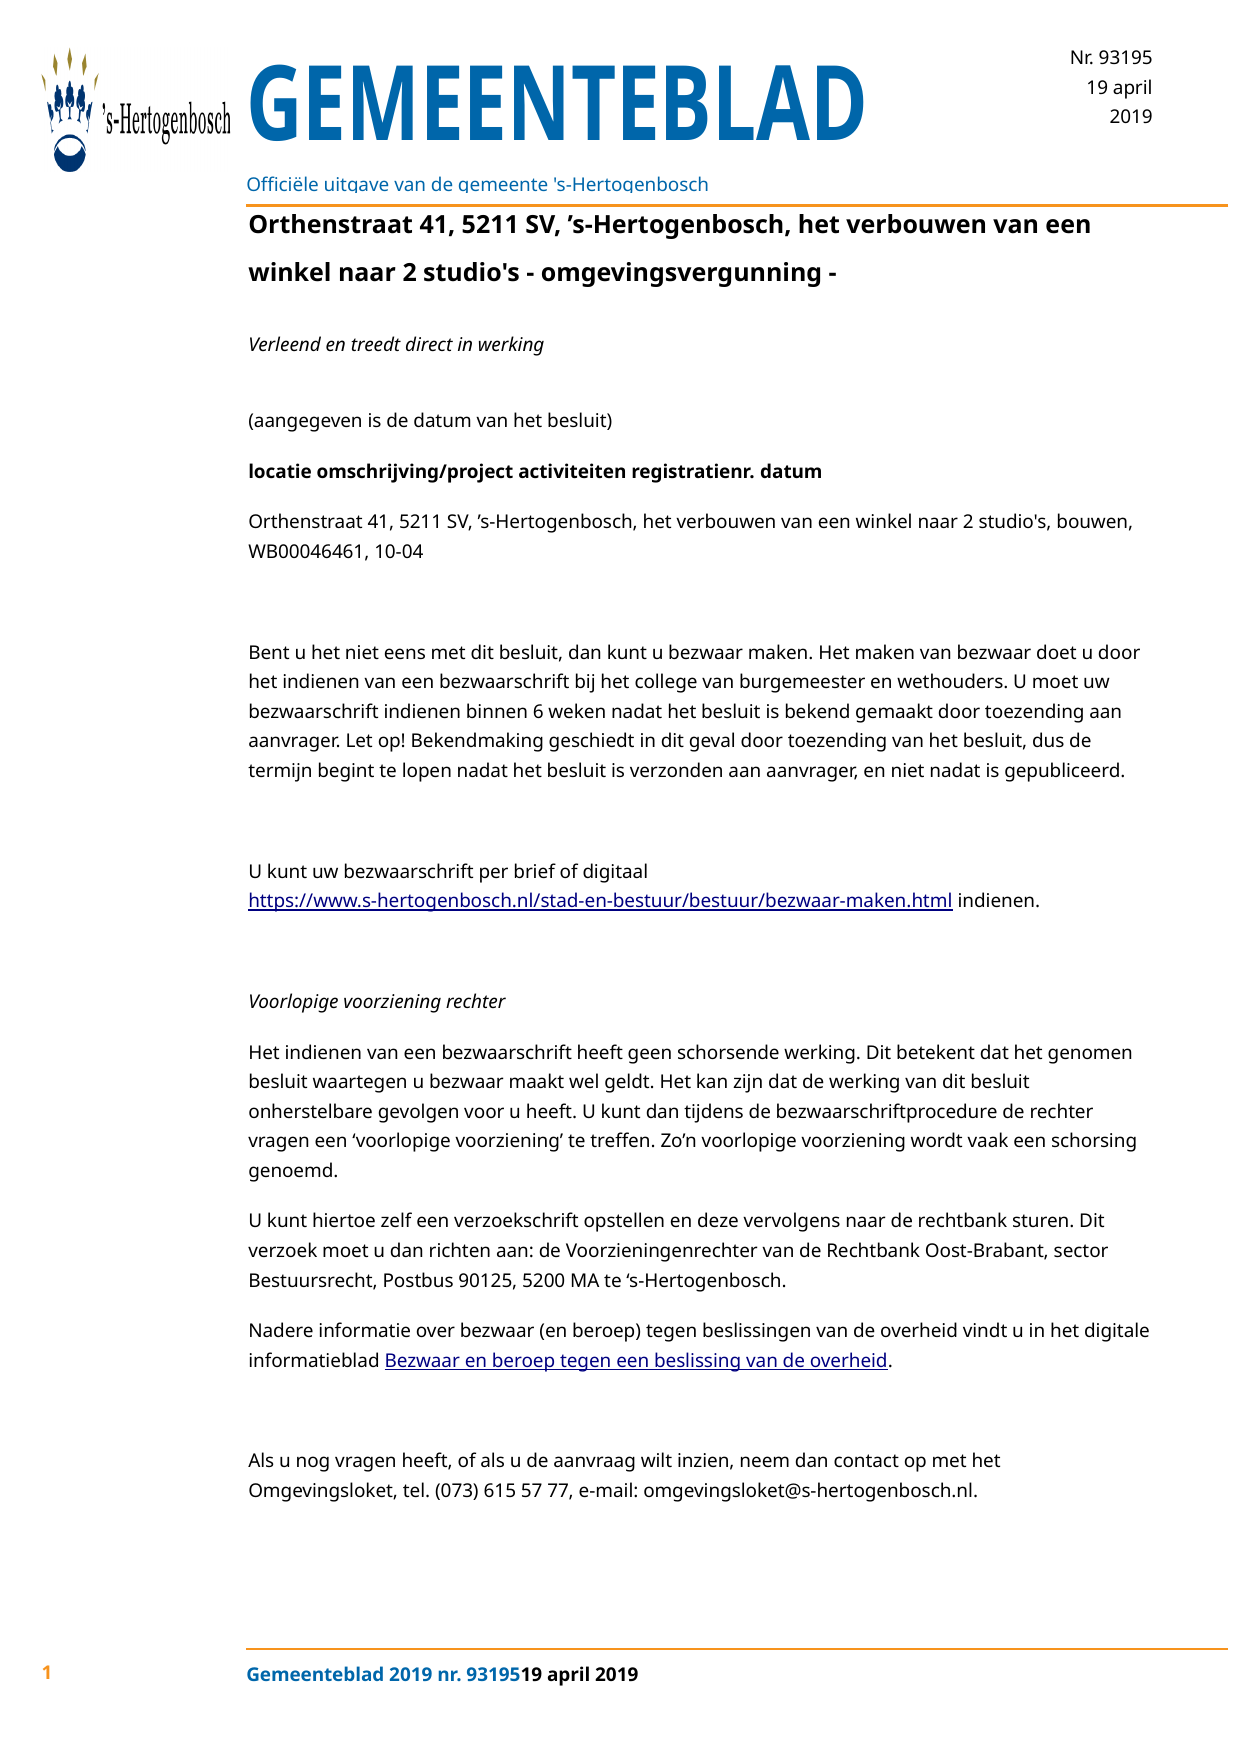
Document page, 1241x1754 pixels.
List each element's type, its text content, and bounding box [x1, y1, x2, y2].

text Bent u het niet eens met dit besluit, dan kunt u bezwaar maken. Het maken van bezwaar doet u door het indienen van een bezwaarschrift bij het college van burgemeester en wethouders. U moet uw bezwaarschrift indienen binnen 6 weken nadat het besluit is bekend gemaakt door toezending aan aanvrager. Let op! Bekendmaking geschiedt in dit geval door toezending van het besluit, dus de termijn begint te lopen nadat het besluit is verzonden aan aanvrager, en niet nadat is gepubliceerd. [248, 639, 1152, 783]
text Voorlopige voorziening rechter [248, 988, 1152, 1014]
text U kunt uw bezwaarschrift per brief of digitaal https://www.s-hertogenbosch.nl/stad-en-bestuur/bestuur/bezwaar-maken.html indienen. [248, 858, 1152, 913]
text locatie omschrijving/project activiteiten registratienr. datum [248, 458, 1152, 484]
text Verleend en treedt direct in werking [248, 331, 1152, 357]
text Orthenstraat 41, 5211 SV, ’s-Hertogenbosch, het verbouwen van een winkel naar 2 studio's - omgevingsvergunning - [248, 207, 1152, 288]
text Orthenstraat 41, 5211 SV, ’s-Hertogenbosch, het verbouwen van een winkel naar 2 studio's, bouwen, WB00046461, 10-04 [248, 508, 1152, 564]
picture [41, 47, 231, 172]
text Nadere informatie over bezwaar (en beroep) tegen beslissingen van de overheid vindt u in het digitale informatieblad Bezwaar en beroep tegen een beslissing van de overheid. [248, 1317, 1152, 1372]
text Als u nog vragen heeft, of als u de aanvraag wilt inzien, neem dan contact op met het Omgevingsloket, tel. (073) 615 57 77, e-mail: omgevingsloket@s-hertogenbosch.nl. [248, 1448, 1152, 1503]
text Het indienen van een bezwaarschrift heeft geen schorsende werking. Dit betekent dat het genomen besluit waartegen u bezwaar maakt wel geldt. Het kan zijn dat de werking van dit besluit onherstelbare gevolgen voor u heeft. U kunt dan tijdens de bezwaarschriftprocedure de rechter vragen een ‘voorlopige voorziening’ te treffen. Zo’n voorlopige voorziening wordt vaak een schorsing genoemd. [248, 1039, 1152, 1183]
text (aangegeven is de datum van het besluit) [248, 408, 1152, 433]
text U kunt hiertoe zelf een verzoekschrift opstellen en deze vervolgens naar de rechtbank sturen. Dit verzoek moet u dan richten aan: de Voorzieningenrechter van de Rechtbank Oost-Brabant, sector Bestuursrecht, Postbus 90125, 5200 MA te ‘s-Hertogenbosch. [248, 1208, 1152, 1292]
